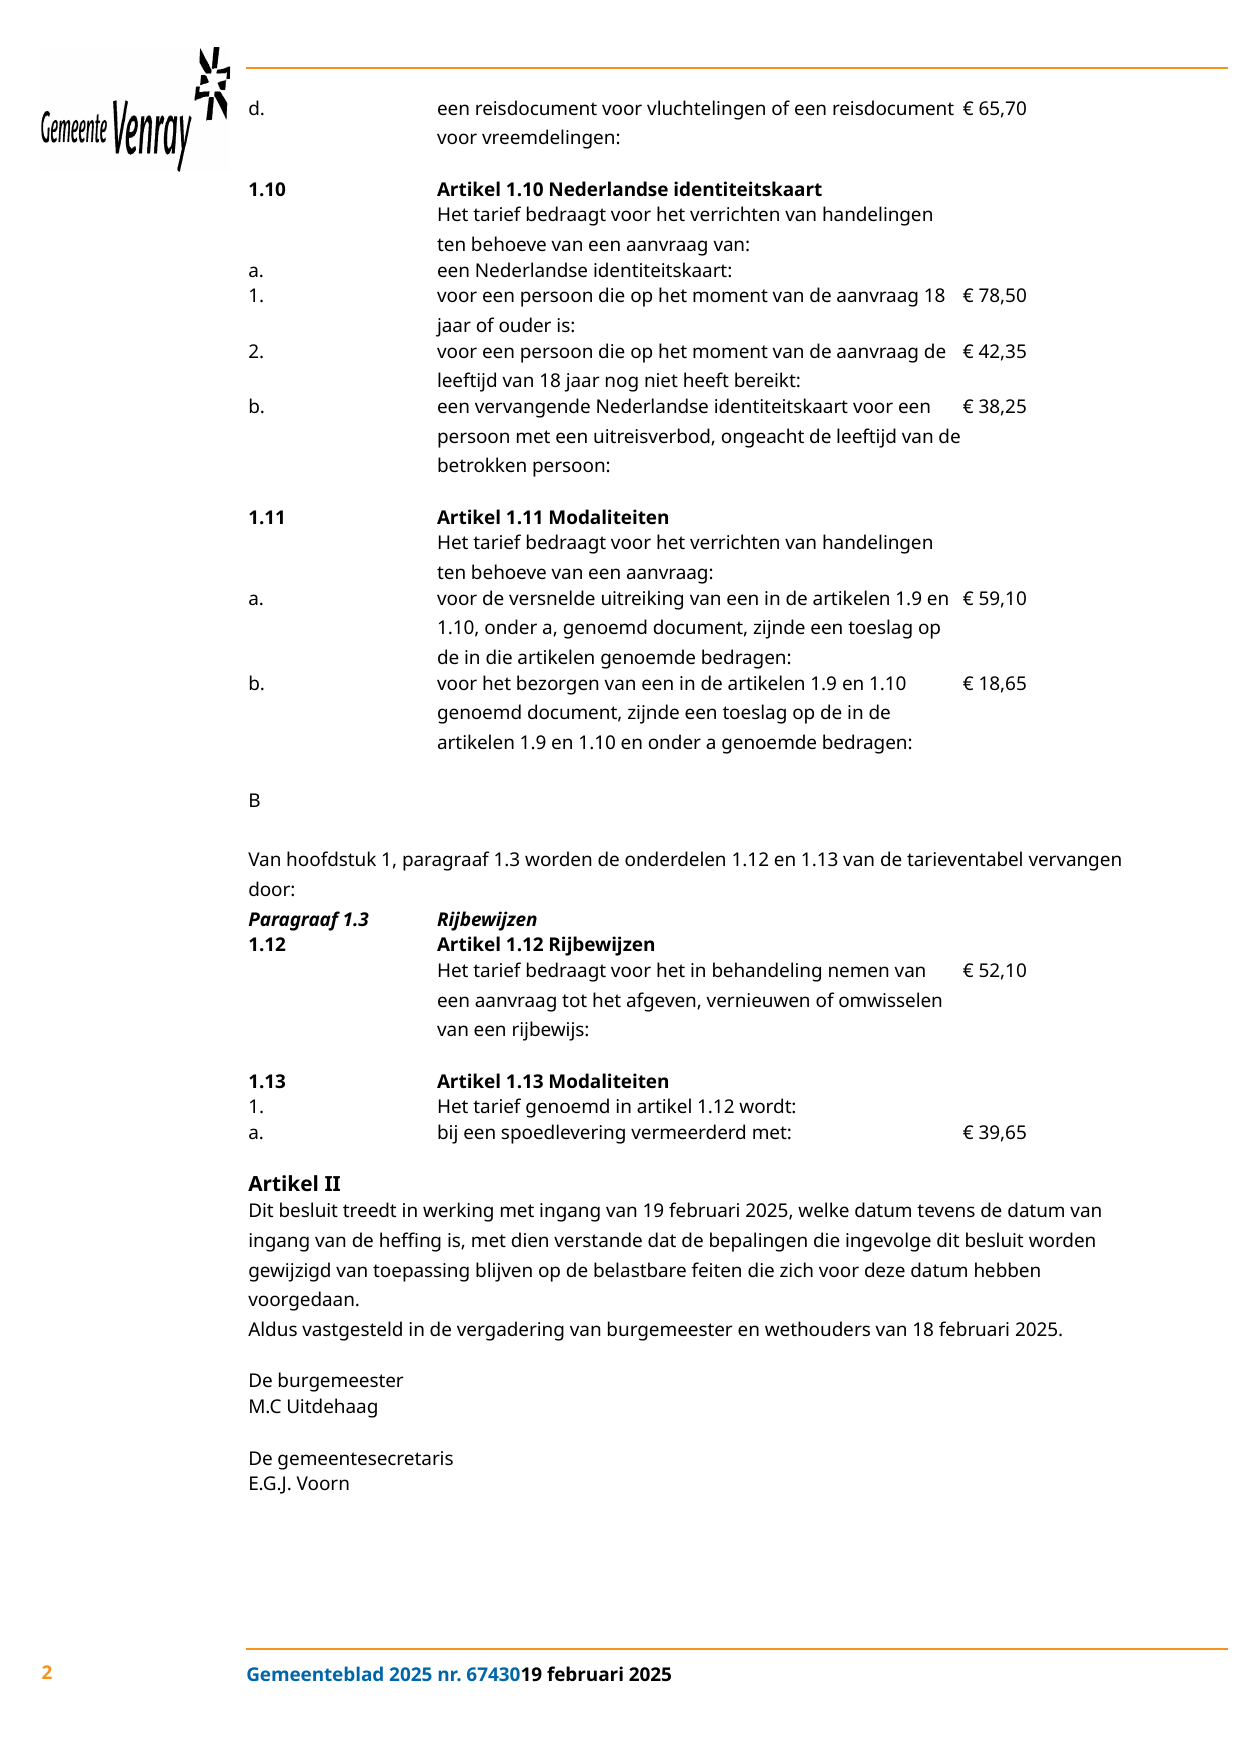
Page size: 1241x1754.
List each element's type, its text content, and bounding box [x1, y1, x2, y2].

table_cell 1. [248, 283, 437, 338]
table_cell [437, 150, 963, 176]
table_cell 1.12 [248, 932, 437, 957]
table_cell [963, 932, 1152, 957]
table_cell [437, 1042, 963, 1068]
text De gemeentesecretaris [248, 1445, 1152, 1470]
table_cell a. [248, 585, 437, 670]
table_cell [248, 150, 437, 176]
text M.C Uitdehaag [248, 1393, 1152, 1419]
table_cell [963, 176, 1152, 202]
table_cell [963, 504, 1152, 529]
text B [248, 787, 1152, 813]
table_cell a. [248, 1120, 437, 1145]
text Van hoofdstuk 1, paragraaf 1.3 worden de onderdelen 1.12 en 1.13 van de tarieventabel vervangen door: [248, 847, 1152, 902]
table_cell [963, 1094, 1152, 1119]
table_cell [248, 530, 437, 585]
table_cell Het tarief genoemd in artikel 1.12 wordt: [437, 1094, 963, 1119]
table_header [963, 906, 1152, 932]
table_header Rijbewijzen [437, 906, 963, 932]
text Artikel II [248, 1169, 1152, 1198]
table_cell een reisdocument voor vluchtelingen of een reisdocument voor vreemdelingen: [437, 95, 963, 150]
table_cell Artikel 1.13 Modaliteiten [437, 1068, 963, 1094]
table_cell d. [248, 95, 437, 150]
table_cell Artikel 1.10 Nederlandse identiteitskaart [437, 176, 963, 202]
table_cell [963, 257, 1152, 283]
table_cell voor een persoon die op het moment van de aanvraag de leeftijd van 18 jaar nog niet heeft bereikt: [437, 338, 963, 393]
table_cell € 59,10 [963, 585, 1152, 670]
table_cell € 42,35 [963, 338, 1152, 393]
table_cell [963, 202, 1152, 257]
table_cell [248, 202, 437, 257]
table_cell Artikel 1.12 Rijbewijzen [437, 932, 963, 957]
text De burgemeester [248, 1367, 1152, 1393]
table_cell 1.13 [248, 1068, 437, 1094]
table_cell [248, 958, 437, 1042]
table_cell € 78,50 [963, 283, 1152, 338]
table_cell 1.11 [248, 504, 437, 529]
table_cell € 38,25 [963, 393, 1152, 478]
table_cell [963, 150, 1152, 176]
table_cell [248, 1042, 437, 1068]
table_cell [963, 1068, 1152, 1094]
table_cell a. [248, 257, 437, 283]
table_cell Het tarief bedraagt voor het in behandeling nemen van een aanvraag tot het afgeven, vernieuwen of omwisselen van een rijbewijs: [437, 958, 963, 1042]
table_cell 2. [248, 338, 437, 393]
table_cell voor een persoon die op het moment van de aanvraag 18 jaar of ouder is: [437, 283, 963, 338]
text Aldus vastgesteld in de vergadering van burgemeester en wethouders van 18 februari 2025. [248, 1316, 1152, 1342]
table_cell € 52,10 [963, 958, 1152, 1042]
table_cell voor de versnelde uitreiking van een in de artikelen 1.9 en 1.10, onder a, genoemd document, zijnde een toeslag op de in die artikelen genoemde bedragen: [437, 585, 963, 670]
table_cell [963, 1042, 1152, 1068]
table_cell 1. [248, 1094, 437, 1119]
table_cell Artikel 1.11 Modaliteiten [437, 504, 963, 529]
table_cell een vervangende Nederlandse identiteitskaart voor een persoon met een uitreisverbod, ongeacht de leeftijd van de betrokken persoon: [437, 393, 963, 478]
table_cell € 39,65 [963, 1120, 1152, 1145]
table_cell [437, 478, 963, 504]
table_cell [963, 478, 1152, 504]
table_cell voor het bezorgen van een in de artikelen 1.9 en 1.10 genoemd document, zijnde een toeslag op de in de artikelen 1.9 en 1.10 en onder a genoemde bedragen: [437, 670, 963, 755]
table_cell € 65,70 [963, 95, 1152, 150]
picture [41, 47, 231, 172]
text E.G.J. Voorn [248, 1470, 1152, 1496]
table_cell [963, 530, 1152, 585]
table_cell [248, 478, 437, 504]
table_cell Het tarief bedraagt voor het verrichten van handelingen ten behoeve van een aanvraag van: [437, 202, 963, 257]
text Dit besluit treedt in werking met ingang van 19 februari 2025, welke datum tevens de datum van ingang van de heffing is, met dien verstande dat de bepalingen die ingevolge dit besluit worden gewijzigd van toepassing blijven op de belastbare feiten die zich voor deze datum hebben voorgedaan. [248, 1198, 1152, 1312]
table_cell 1.10 [248, 176, 437, 202]
table_cell € 18,65 [963, 670, 1152, 755]
table_header Paragraaf 1.3 [248, 906, 437, 932]
table_cell b. [248, 670, 437, 755]
table_cell bij een spoedlevering vermeerderd met: [437, 1120, 963, 1145]
table_cell Het tarief bedraagt voor het verrichten van handelingen ten behoeve van een aanvraag: [437, 530, 963, 585]
table_cell een Nederlandse identiteitskaart: [437, 257, 963, 283]
table_cell b. [248, 393, 437, 478]
